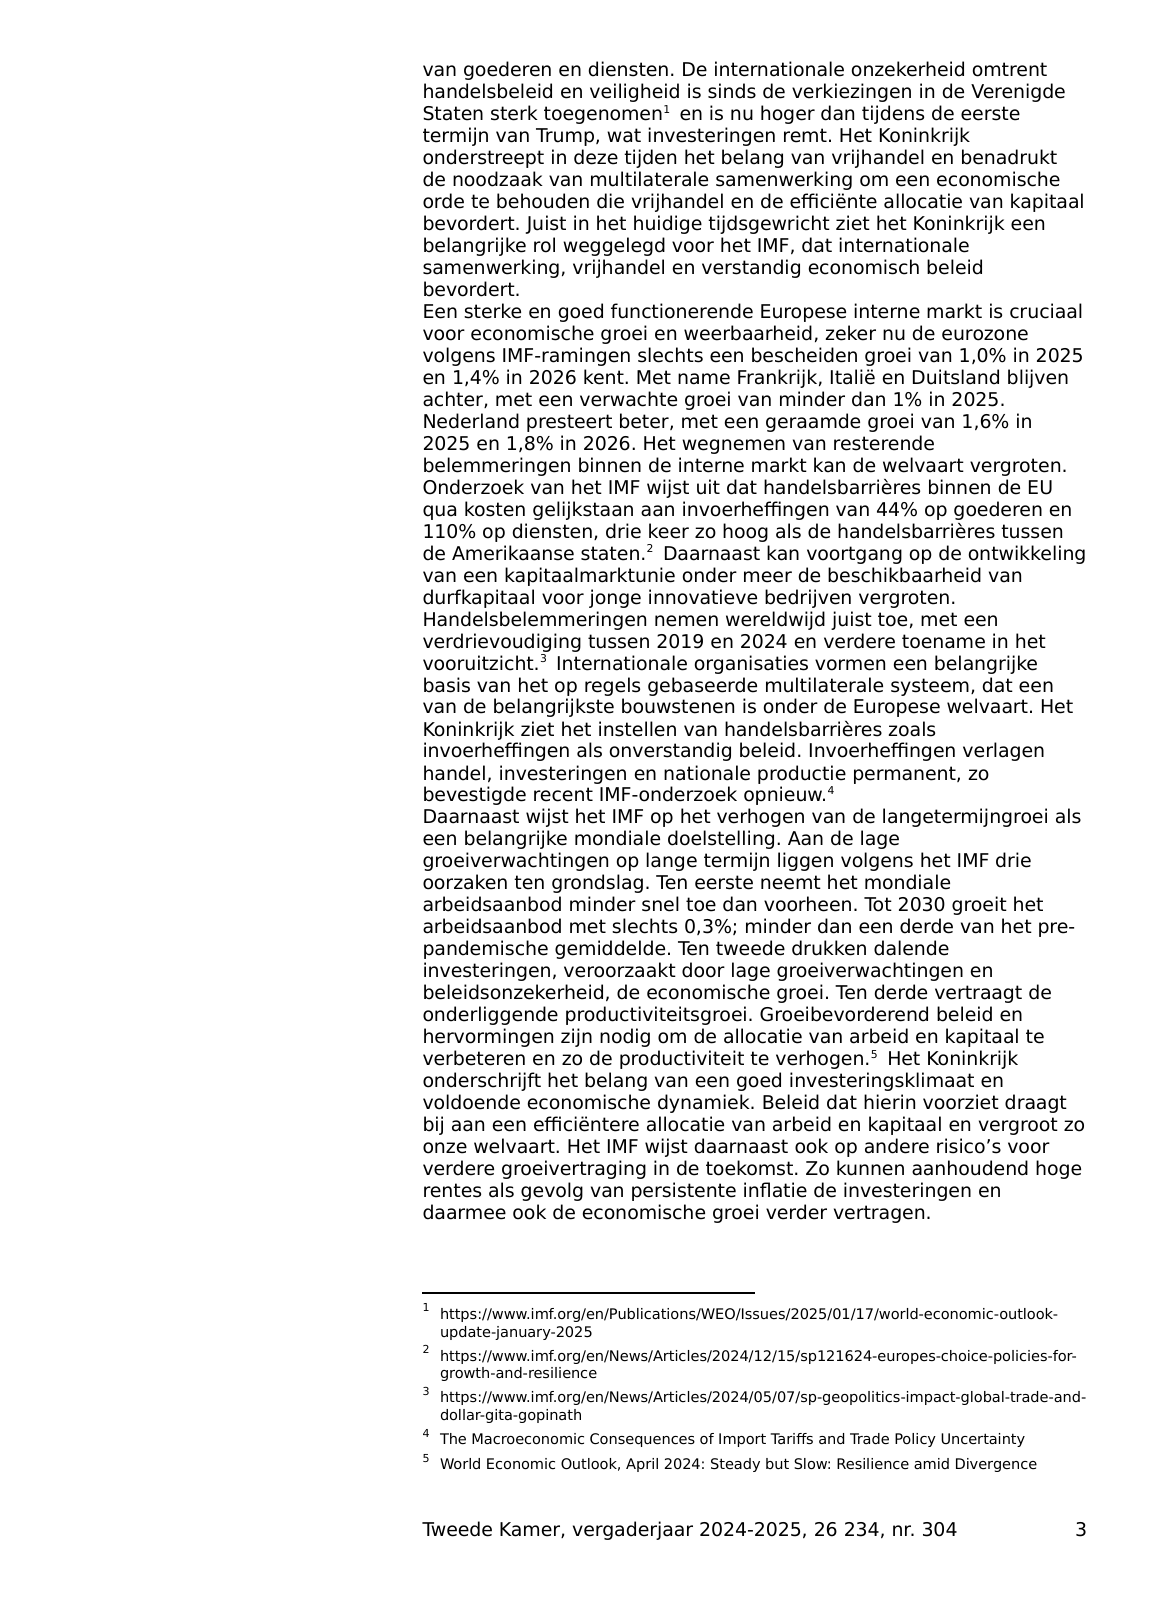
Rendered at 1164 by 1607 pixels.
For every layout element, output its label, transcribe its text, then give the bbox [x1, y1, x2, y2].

text https://www.imf.org/en/News/Articles/2024/12/15/sp121624-europes-choice-policies-for-growth-and-resilience [422, 1343, 1087, 1382]
text Daarnaast wijst het IMF op het verhogen van de langetermijngroei als een belangrijke mondiale doelstelling. Aan de lage groeiverwachtingen op lange termijn liggen volgens het IMF drie oorzaken ten grondslag. Ten eerste neemt het mondiale arbeidsaanbod minder snel toe dan voorheen. Tot 2030 groeit het arbeidsaanbod met slechts 0,3%; minder dan een derde van het pre-pandemische gemiddelde. Ten tweede drukken dalende investeringen, veroorzaakt door lage groeiverwachtingen en beleidsonzekerheid, de economische groei. Ten derde vertraagt de onderliggende productiviteitsgroei. Groeibevorderend beleid en hervormingen zijn nodig om de allocatie van arbeid en kapitaal te verbeteren en zo de productiviteit te verhogen. Het Koninkrijk onderschrijft het belang van een goed investeringsklimaat en voldoende economische dynamiek. Beleid dat hierin voorziet draagt bij aan een efficiëntere allocatie van arbeid en kapitaal en vergroot zo onze welvaart. Het IMF wijst daarnaast ook op andere risico’s voor verdere groeivertraging in de toekomst. Zo kunnen aanhoudend hoge rentes als gevolg van persistente inflatie de investeringen en daarmee ook de economische groei verder vertragen. [422, 806, 1087, 1224]
text https://www.imf.org/en/Publications/WEO/Issues/2025/01/17/world-economic-outlook-update-january-2025 [422, 1302, 1087, 1341]
text The Macroeconomic Consequences of Import Tariffs and Trade Policy Uncertainty [422, 1427, 1087, 1449]
text Een sterke en goed functionerende Europese interne markt is cruciaal voor economische groei en weerbaarheid, zeker nu de eurozone volgens IMF-ramingen slechts een bescheiden groei van 1,0% in 2025 en 1,4% in 2026 kent. Met name Frankrijk, Italië en Duitsland blijven achter, met een verwachte groei van minder dan 1% in 2025. Nederland presteert beter, met een geraamde groei van 1,6% in 2025 en 1,8% in 2026. Het wegnemen van resterende belemmeringen binnen de interne markt kan de welvaart vergroten. Onderzoek van het IMF wijst uit dat handelsbarrières binnen de EU qua kosten gelijkstaan aan invoerheffingen van 44% op goederen en 110% op diensten, drie keer zo hoog als de handelsbarrières tussen de Amerikaanse staten. Daarnaast kan voortgang op de ontwikkeling van een kapitaalmarktunie onder meer de beschikbaarheid van durfkapitaal voor jonge innovatieve bedrijven vergroten. Handelsbelemmeringen nemen wereldwijd juist toe, met een verdrievoudiging tussen 2019 en 2024 en verdere toename in het vooruitzicht. Internationale organisaties vormen een belangrijke basis van het op regels gebaseerde multilaterale systeem, dat een van de belangrijkste bouwstenen is onder de Europese welvaart. Het Koninkrijk ziet het instellen van handelsbarrières zoals invoerheffingen als onverstandig beleid. Invoerheffingen verlagen handel, investeringen en nationale productie permanent, zo bevestigde recent IMF-onderzoek opnieuw. [422, 301, 1087, 806]
text https://www.imf.org/en/News/Articles/2024/05/07/sp-geopolitics-impact-global-trade-and-dollar-gita-gopinath [422, 1385, 1087, 1424]
text World Economic Outlook, April 2024: Steady but Slow: Resilience amid Divergence [422, 1452, 1087, 1474]
text van goederen en diensten. De internationale onzekerheid omtrent handelsbeleid en veiligheid is sinds de verkiezingen in de Verenigde Staten sterk toegenomen en is nu hoger dan tijdens de eerste termijn van Trump, wat investeringen remt. Het Koninkrijk onderstreept in deze tijden het belang van vrijhandel en benadrukt de noodzaak van multilaterale samenwerking om een economische orde te behouden die vrijhandel en de efficiënte allocatie van kapitaal bevordert. Juist in het huidige tijdsgewricht ziet het Koninkrijk een belangrijke rol weggelegd voor het IMF, dat internationale samenwerking, vrijhandel en verstandig economisch beleid bevordert. [422, 59, 1087, 301]
